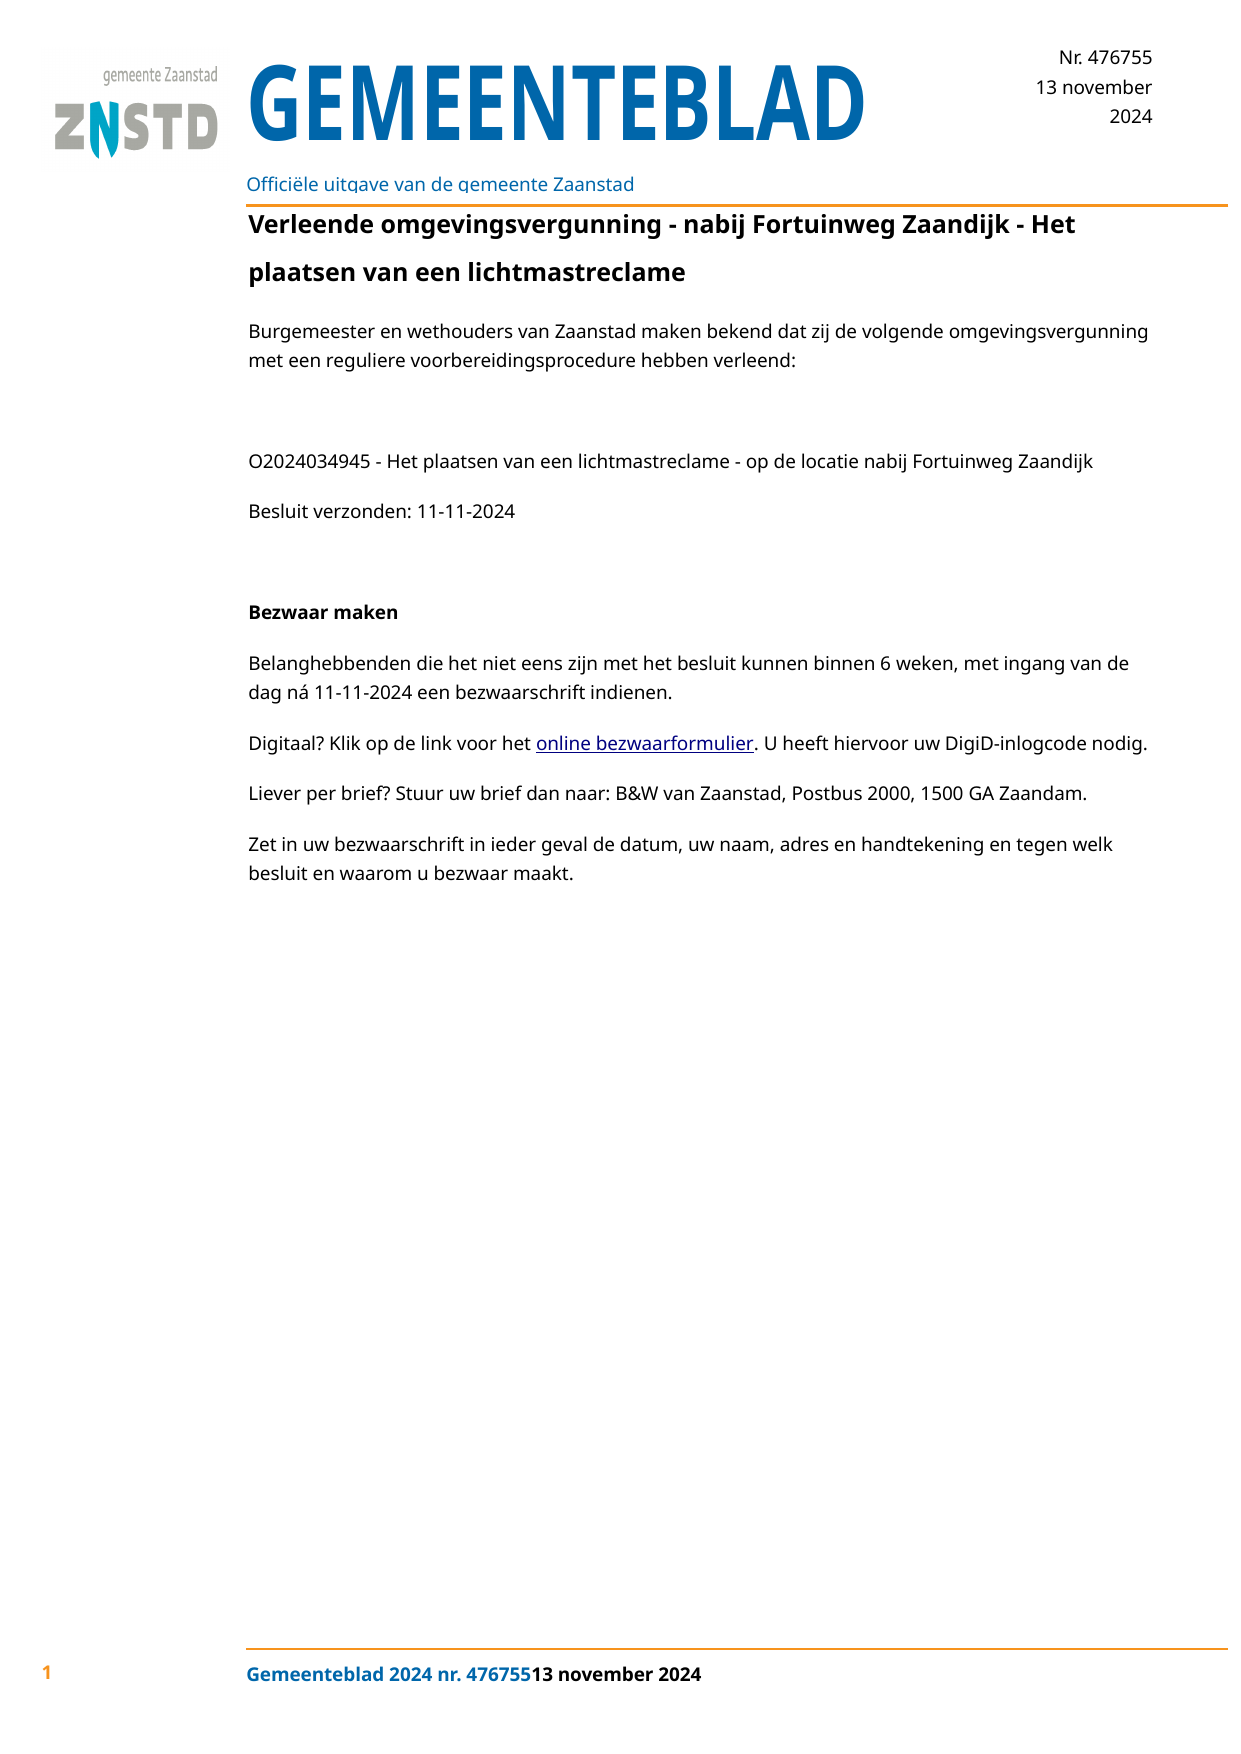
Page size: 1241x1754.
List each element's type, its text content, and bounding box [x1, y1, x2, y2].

text Verleende omgevingsvergunning - nabij Fortuinweg Zaandijk - Het plaatsen van een lichtmastreclame [248, 207, 1152, 288]
text Digitaal? Klik op de link voor het online bezwaarformulier. U heeft hiervoor uw DigiD-inlogcode nodig. [248, 730, 1152, 756]
text O2024034945 - Het plaatsen van een lichtmastreclame - op de locatie nabij Fortuinweg Zaandijk [248, 448, 1152, 474]
text Besluit verzonden: 11-11-2024 [248, 499, 1152, 524]
text Zet in uw bezwaarschrift in ieder geval de datum, uw naam, adres en handtekening en tegen welk besluit en waarom u bezwaar maakt. [248, 831, 1152, 886]
text Bezwaar maken [248, 599, 1152, 625]
text Burgemeester en wethouders van Zaanstad maken bekend dat zij de volgende omgevingsvergunning met een reguliere voorbereidingsprocedure hebben verleend: [248, 318, 1152, 373]
picture [41, 47, 231, 172]
text Liever per brief? Stuur uw brief dan naar: B&W van Zaanstad, Postbus 2000, 1500 GA Zaandam. [248, 780, 1152, 806]
text Belanghebbenden die het niet eens zijn met het besluit kunnen binnen 6 weken, met ingang van de dag ná 11-11-2024 een bezwaarschrift indienen. [248, 650, 1152, 705]
